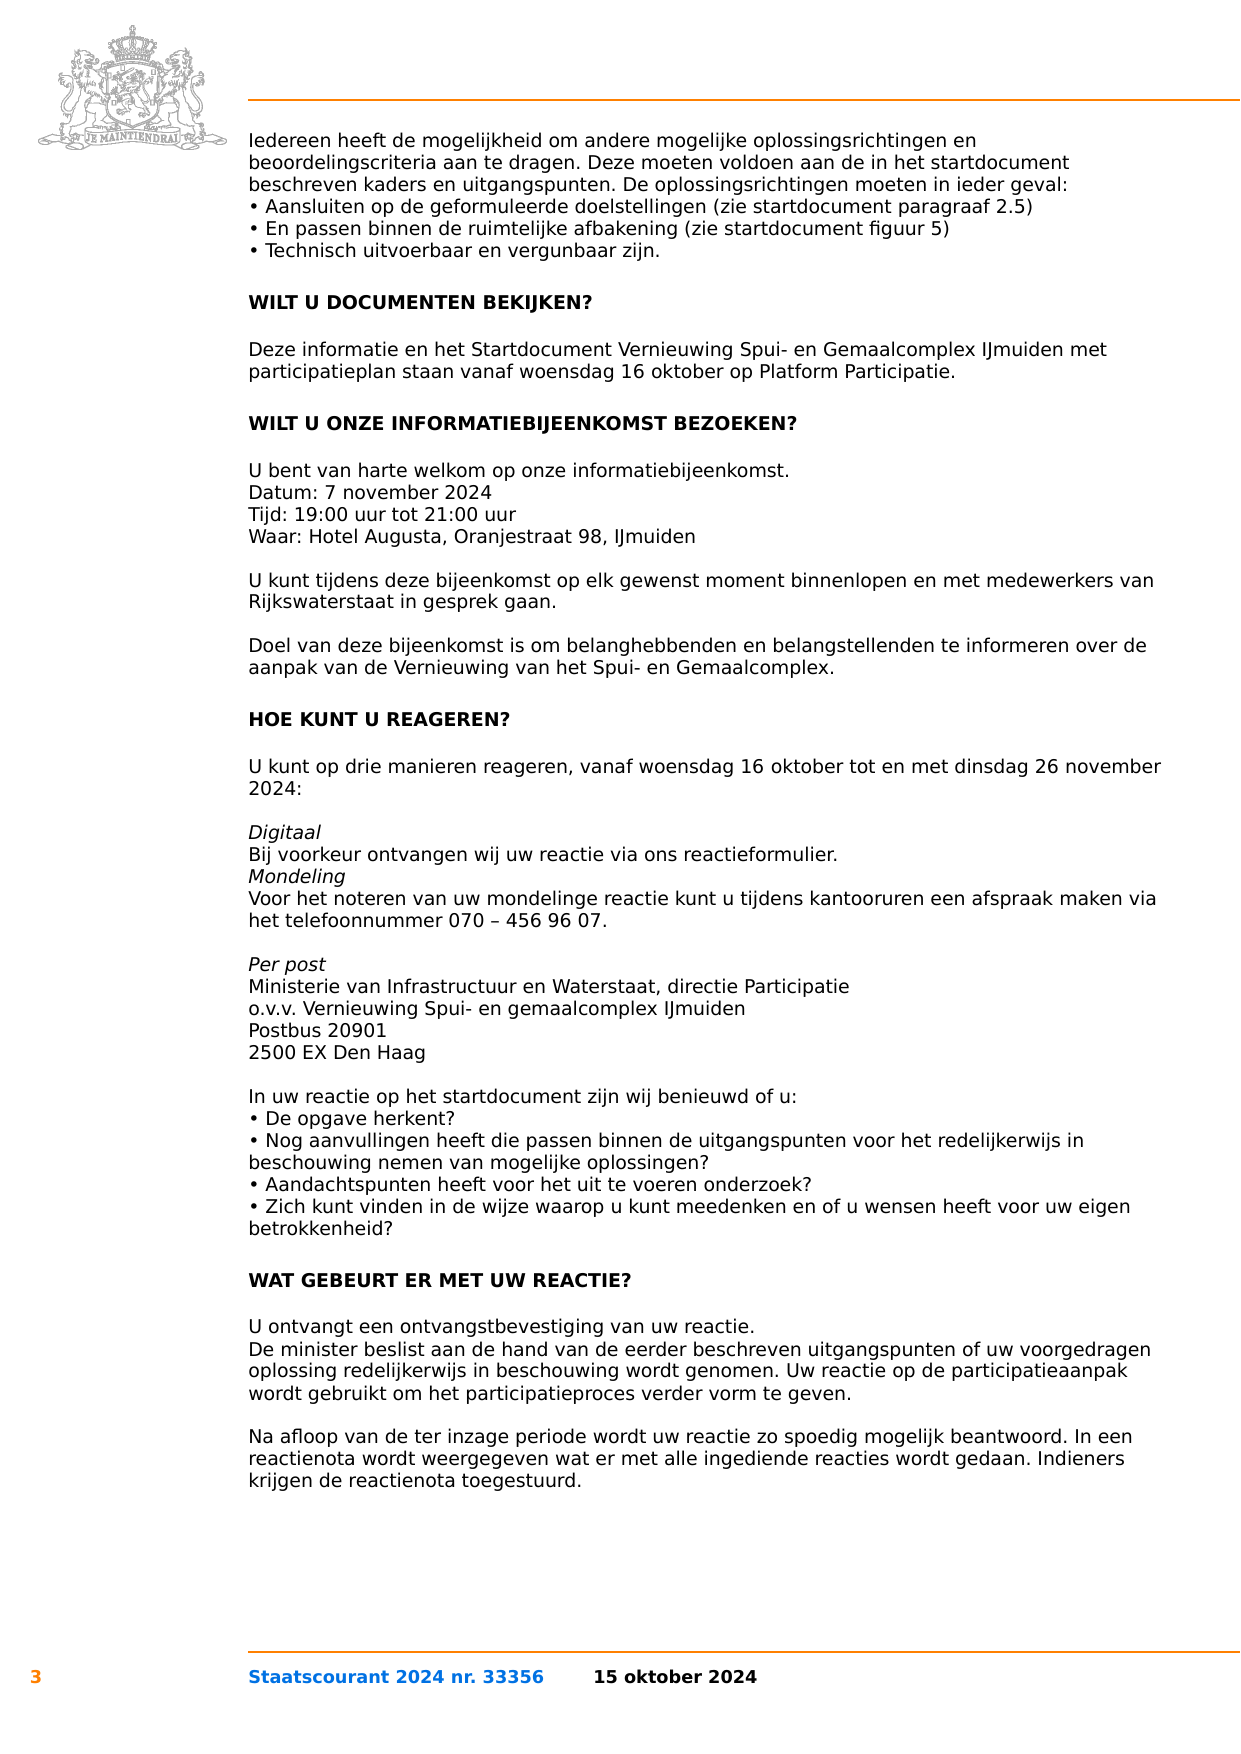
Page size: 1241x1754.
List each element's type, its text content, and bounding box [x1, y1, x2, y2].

text • De opgave herkent? [248, 1108, 1163, 1129]
text De minister beslist aan de hand van de eerder beschreven uitgangspunten of uw voorgedragen oplossing redelijkerwijs in beschouwing wordt genomen. Uw reactie op de participatieaanpak wordt gebruikt om het participatieproces verder vorm te geven. [248, 1338, 1163, 1404]
text 2500 EX Den Haag [248, 1042, 1163, 1064]
text • En passen binnen de ruimtelijke afbakening (zie startdocument figuur 5) [248, 218, 1163, 240]
text • Zich kunt vinden in de wijze waarop u kunt meedenken en of u wensen heeft voor uw eigen betrokkenheid? [248, 1196, 1163, 1239]
text Voor het noteren van uw mondelinge reactie kunt u tijdens kantooruren een afspraak maken via het telefoonnummer 070 – 456 96 07. [248, 888, 1163, 932]
text Mondeling [248, 866, 1163, 888]
text Per post [248, 954, 1163, 976]
text Deze informatie en het Startdocument Vernieuwing Spui- en Gemaalcomplex IJmuiden met participatieplan staan vanaf woensdag 16 oktober op Platform Participatie. [248, 339, 1163, 383]
text Doel van deze bijeenkomst is om belanghebbenden en belangstellenden te informeren over de aanpak van de Vernieuwing van het Spui- en Gemaalcomplex. [248, 635, 1163, 679]
subtitle HOE KUNT U REAGEREN? [248, 709, 1163, 731]
text In uw reactie op het startdocument zijn wij benieuwd of u: [248, 1086, 1163, 1108]
text U ontvangt een ontvangstbevestiging van uw reactie. [248, 1316, 1163, 1338]
text o.v.v. Vernieuwing Spui- en gemaalcomplex IJmuiden [248, 998, 1163, 1020]
text U kunt op drie manieren reageren, vanaf woensdag 16 oktober tot en met dinsdag 26 november 2024: [248, 756, 1163, 800]
text Bij voorkeur ontvangen wij uw reactie via ons reactieformulier. [248, 844, 1163, 866]
picture [38, 25, 227, 150]
text Iedereen heeft de mogelijkheid om andere mogelijke oplossingsrichtingen en beoordelingscriteria aan te dragen. Deze moeten voldoen aan de in het startdocument beschreven kaders en uitgangspunten. De oplossingsrichtingen moeten in ieder geval: [248, 130, 1163, 196]
text Waar: Hotel Augusta, Oranjestraat 98, IJmuiden [248, 526, 1163, 548]
text • Aandachtspunten heeft voor het uit te voeren onderzoek? [248, 1173, 1163, 1196]
text Digitaal [248, 822, 1163, 844]
subtitle WILT U ONZE INFORMATIEBIJEENKOMST BEZOEKEN? [248, 413, 1163, 435]
text Tijd: 19:00 uur tot 21:00 uur [248, 504, 1163, 526]
subtitle WILT U DOCUMENTEN BEKIJKEN? [248, 292, 1163, 314]
subtitle WAT GEBEURT ER MET UW REACTIE? [248, 1269, 1163, 1291]
text Postbus 20901 [248, 1020, 1163, 1042]
text Na afloop van de ter inzage periode wordt uw reactie zo spoedig mogelijk beantwoord. In een reactienota wordt weergegeven wat er met alle ingediende reacties wordt gedaan. Indieners krijgen de reactienota toegestuurd. [248, 1426, 1163, 1492]
text • Aansluiten op de geformuleerde doelstellingen (zie startdocument paragraaf 2.5) [248, 196, 1163, 218]
text U bent van harte welkom op onze informatiebijeenkomst. [248, 460, 1163, 482]
text • Nog aanvullingen heeft die passen binnen de uitgangspunten voor het redelijkerwijs in beschouwing nemen van mogelijke oplossingen? [248, 1129, 1163, 1173]
text Ministerie van Infrastructuur en Waterstaat, directie Participatie [248, 976, 1163, 998]
text U kunt tijdens deze bijeenkomst op elk gewenst moment binnenlopen en met medewerkers van Rijkswaterstaat in gesprek gaan. [248, 569, 1163, 613]
text • Technisch uitvoerbaar en vergunbaar zijn. [248, 240, 1163, 262]
text Datum: 7 november 2024 [248, 482, 1163, 504]
